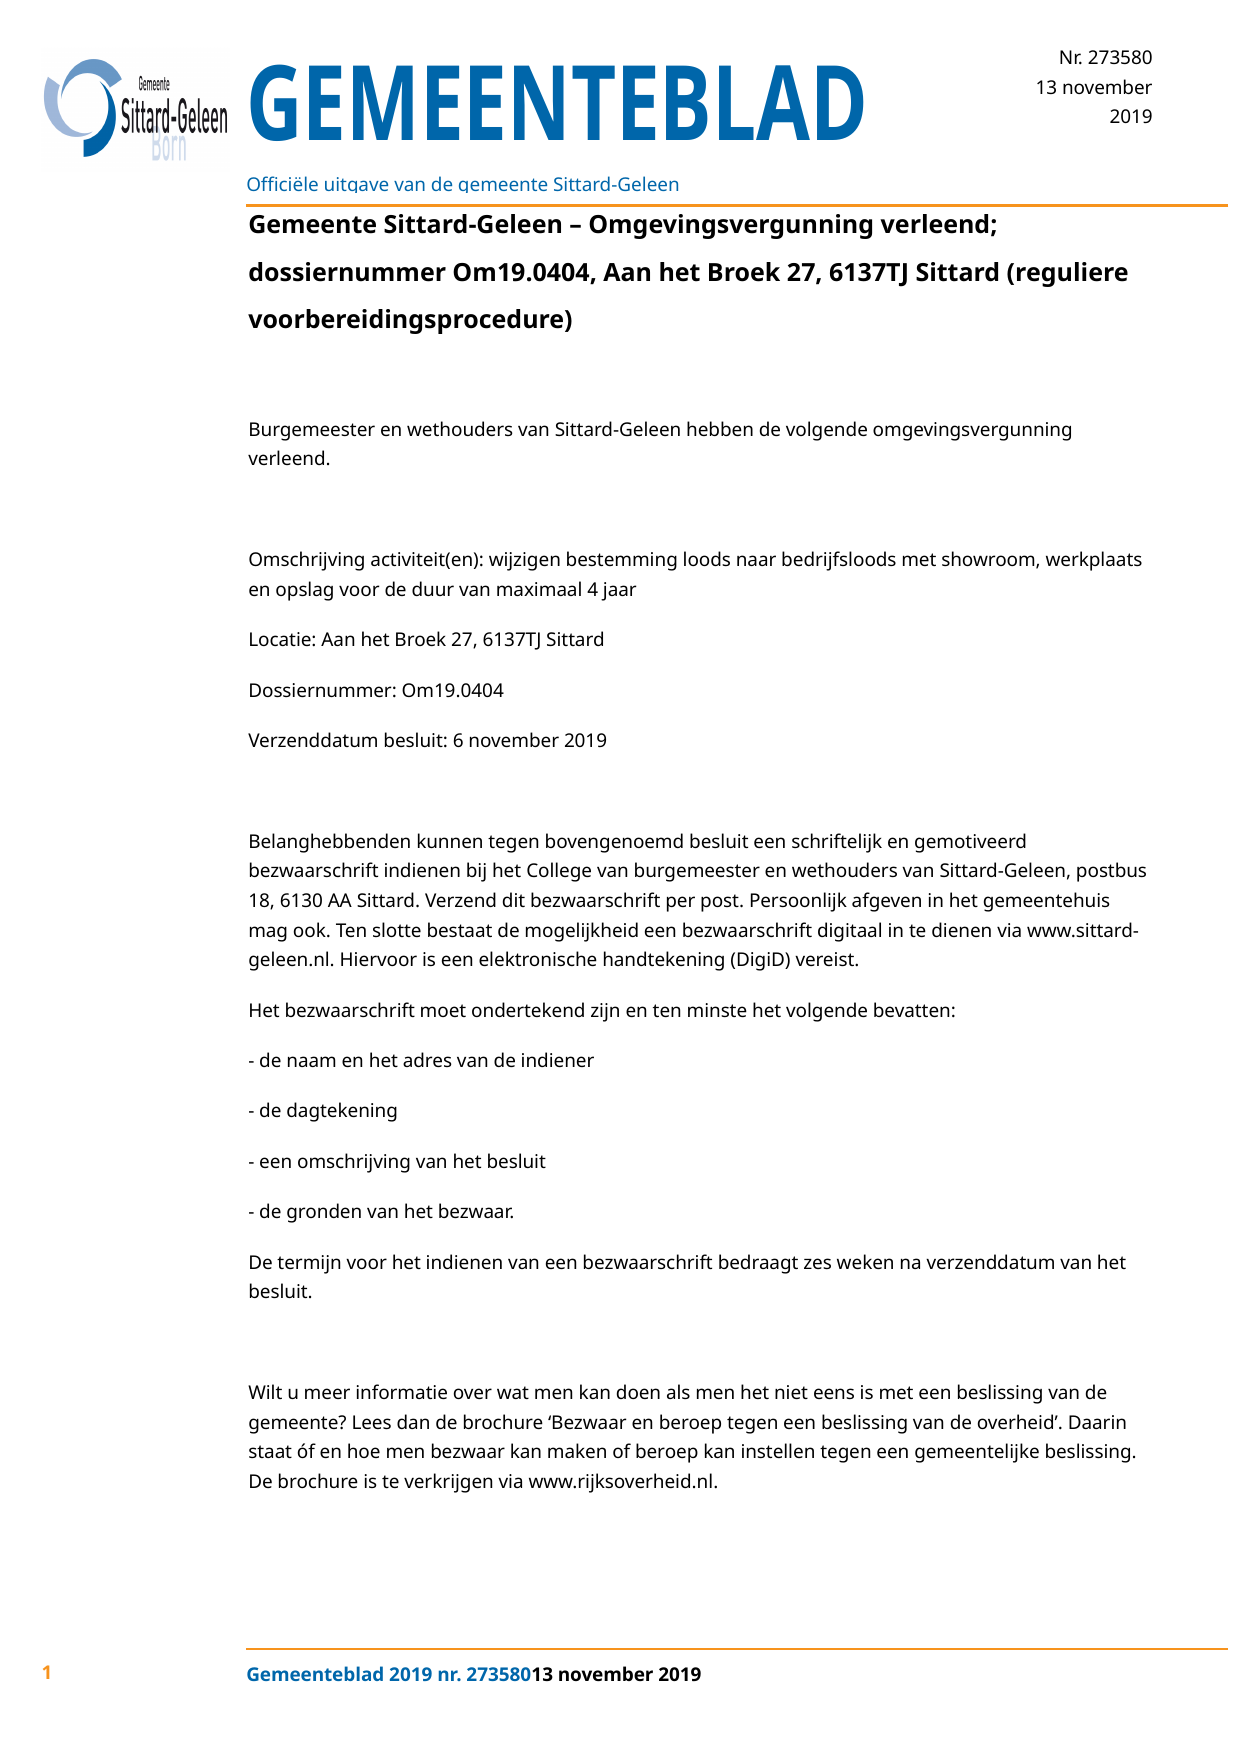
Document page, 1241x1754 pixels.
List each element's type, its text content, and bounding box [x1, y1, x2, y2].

text - een omschrijving van het besluit [248, 1148, 1152, 1174]
picture [41, 47, 231, 172]
text - de gronden van het bezwaar. [248, 1198, 1152, 1224]
text De termijn voor het indienen van een bezwaarschrift bedraagt zes weken na verzenddatum van het besluit. [248, 1249, 1152, 1304]
text Verzenddatum besluit: 6 november 2019 [248, 727, 1152, 753]
text Dossiernummer: Om19.0404 [248, 677, 1152, 702]
text Het bezwaarschrift moet ondertekend zijn en ten minste het volgende bevatten: [248, 997, 1152, 1022]
text Wilt u meer informatie over wat men kan doen als men het niet eens is met een beslissing van de gemeente? Lees dan de brochure ‘Bezwaar en beroep tegen een beslissing van de overheid’. Daarin staat óf en hoe men bezwaar kan maken of beroep kan instellen tegen een gemeentelijke beslissing. De brochure is te verkrijgen via www.rijksoverheid.nl. [248, 1379, 1152, 1494]
text - de dagtekening [248, 1098, 1152, 1123]
text Burgemeester en wethouders van Sittard-Geleen hebben de volgende omgevingsvergunning verleend. [248, 416, 1152, 471]
text Belanghebbenden kunnen tegen bovengenoemd besluit een schriftelijk en gemotiveerd bezwaarschrift indienen bij het College van burgemeester en wethouders van Sittard-Geleen, postbus 18, 6130 AA Sittard. Verzend dit bezwaarschrift per post. Persoonlijk afgeven in het gemeentehuis mag ook. Ten slotte bestaat de mogelijkheid een bezwaarschrift digitaal in te dienen via www.sittard-geleen.nl. Hiervoor is een elektronische handtekening (DigiD) vereist. [248, 828, 1152, 972]
text Omschrijving activiteit(en): wijzigen bestemming loods naar bedrijfsloods met showroom, werkplaats en opslag voor de duur van maximaal 4 jaar [248, 546, 1152, 602]
text - de naam en het adres van de indiener [248, 1047, 1152, 1073]
text Gemeente Sittard-Geleen – Omgevingsvergunning verleend; dossiernummer Om19.0404, Aan het Broek 27, 6137TJ Sittard (reguliere voorbereidingsprocedure) [248, 207, 1152, 336]
text Locatie: Aan het Broek 27, 6137TJ Sittard [248, 626, 1152, 652]
